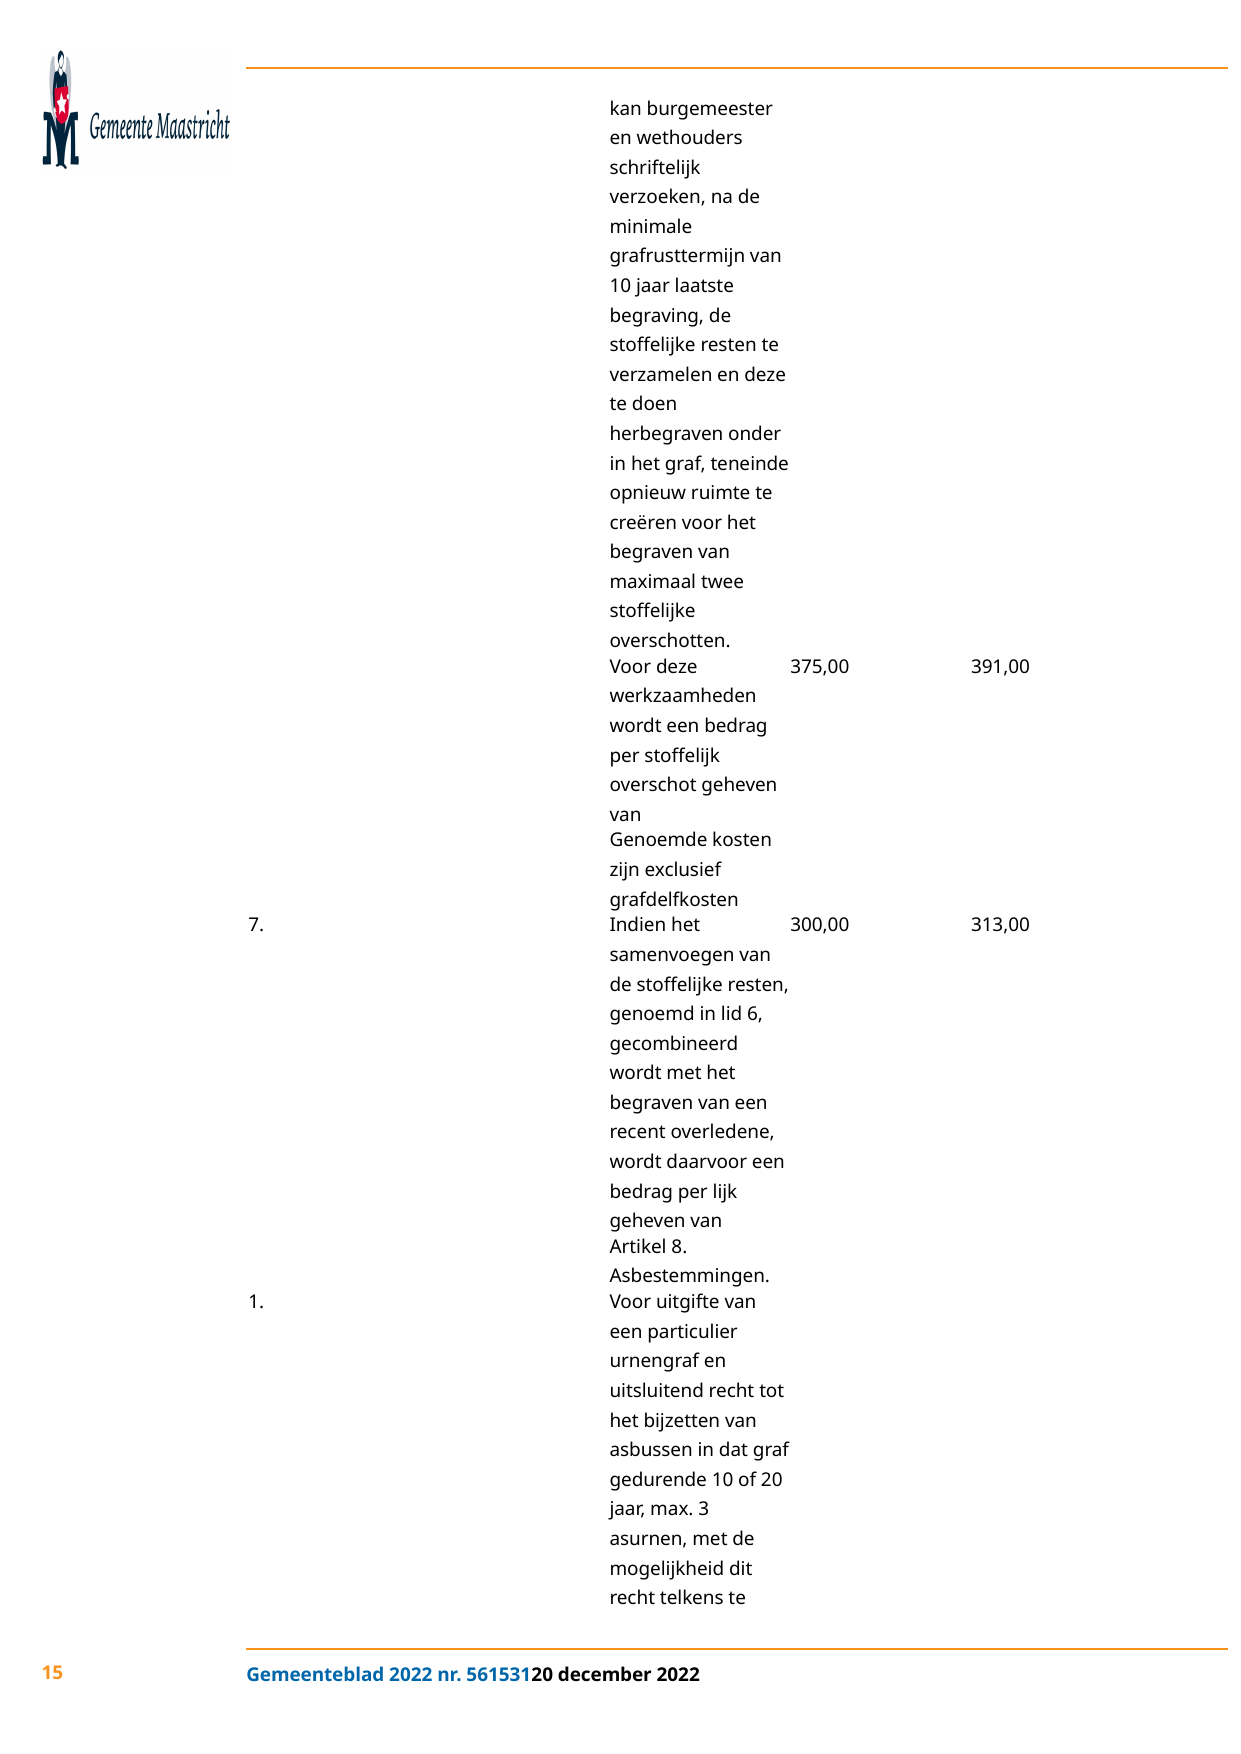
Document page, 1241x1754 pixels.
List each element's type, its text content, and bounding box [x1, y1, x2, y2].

table_cell [971, 95, 1152, 653]
table_cell [248, 827, 429, 912]
table_cell [790, 95, 971, 653]
table_cell [790, 1289, 971, 1610]
table_cell kan burgemeester en wethouders schriftelijk verzoeken, na de minimale grafrusttermijn van 10 jaar laatste begraving, de stoffelijke resten te verzamelen en deze te doen herbegraven onder in het graf, teneinde opnieuw ruimte te creëren voor het begraven van maximaal twee stoffelijke overschotten. [609, 95, 790, 653]
table_cell [248, 95, 429, 653]
table_cell 375,00 [790, 653, 971, 827]
table_cell 313,00 [971, 912, 1152, 1233]
table_cell 7. [248, 912, 429, 1233]
table_cell [790, 1233, 971, 1288]
table_cell 300,00 [790, 912, 971, 1233]
table_cell [971, 1289, 1152, 1610]
table_cell [429, 912, 609, 1233]
table_cell [429, 827, 609, 912]
table_cell [248, 653, 429, 827]
table_cell [429, 95, 609, 653]
table_cell Genoemde kosten zijn exclusief grafdelfkosten [609, 827, 790, 912]
table_cell 391,00 [971, 653, 1152, 827]
table_cell Voor uitgifte van een particulier urnengraf en uitsluitend recht tot het bijzetten van asbussen in dat graf gedurende 10 of 20 jaar, max. 3 asurnen, met de mogelijkheid dit recht telkens te [609, 1289, 790, 1610]
table_cell [429, 653, 609, 827]
table_cell [971, 827, 1152, 912]
table_cell [790, 827, 971, 912]
table_cell [248, 1233, 429, 1288]
table_cell Artikel 8. Asbestemmingen. [609, 1233, 790, 1288]
table_cell Voor deze werkzaamheden wordt een bedrag per stoffelijk overschot geheven van [609, 653, 790, 827]
picture [41, 47, 231, 172]
table_cell [429, 1233, 609, 1288]
table_cell Indien het samenvoegen van de stoffelijke resten, genoemd in lid 6, gecombineerd wordt met het begraven van een recent overledene, wordt daarvoor een bedrag per lijk geheven van [609, 912, 790, 1233]
table_cell 1. [248, 1289, 429, 1610]
table_cell [971, 1233, 1152, 1288]
table_cell [429, 1289, 609, 1610]
